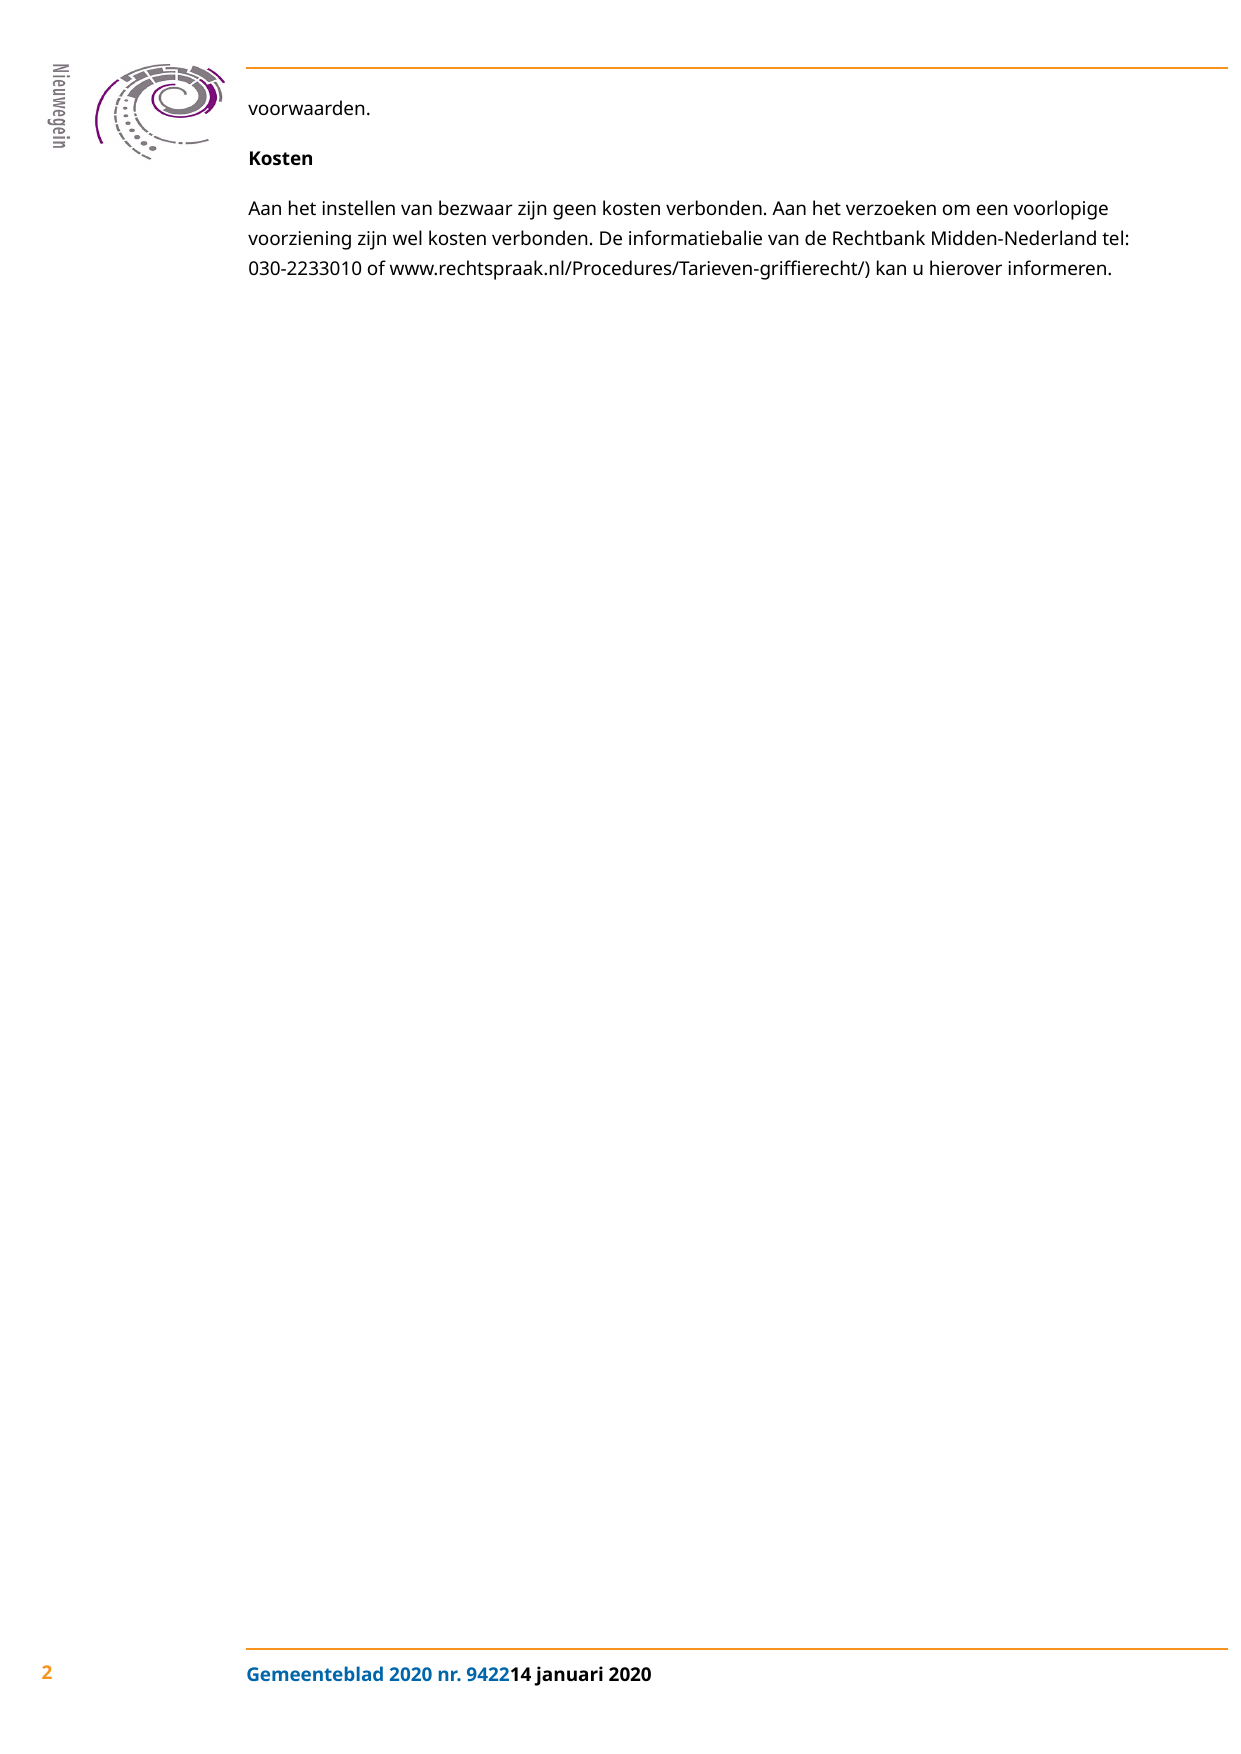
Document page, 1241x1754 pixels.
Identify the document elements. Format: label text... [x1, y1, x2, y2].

text voorwaarden. [248, 95, 1152, 121]
text Aan het instellen van bezwaar zijn geen kosten verbonden. Aan het verzoeken om een voorlopige voorziening zijn wel kosten verbonden. De informatiebalie van de Rechtbank Midden-Nederland tel: 030-2233010 of www.rechtspraak.nl/Procedures/Tarieven-griffierecht/) kan u hierover informeren. [248, 196, 1152, 281]
text Kosten [248, 145, 1152, 171]
picture [41, 47, 231, 172]
